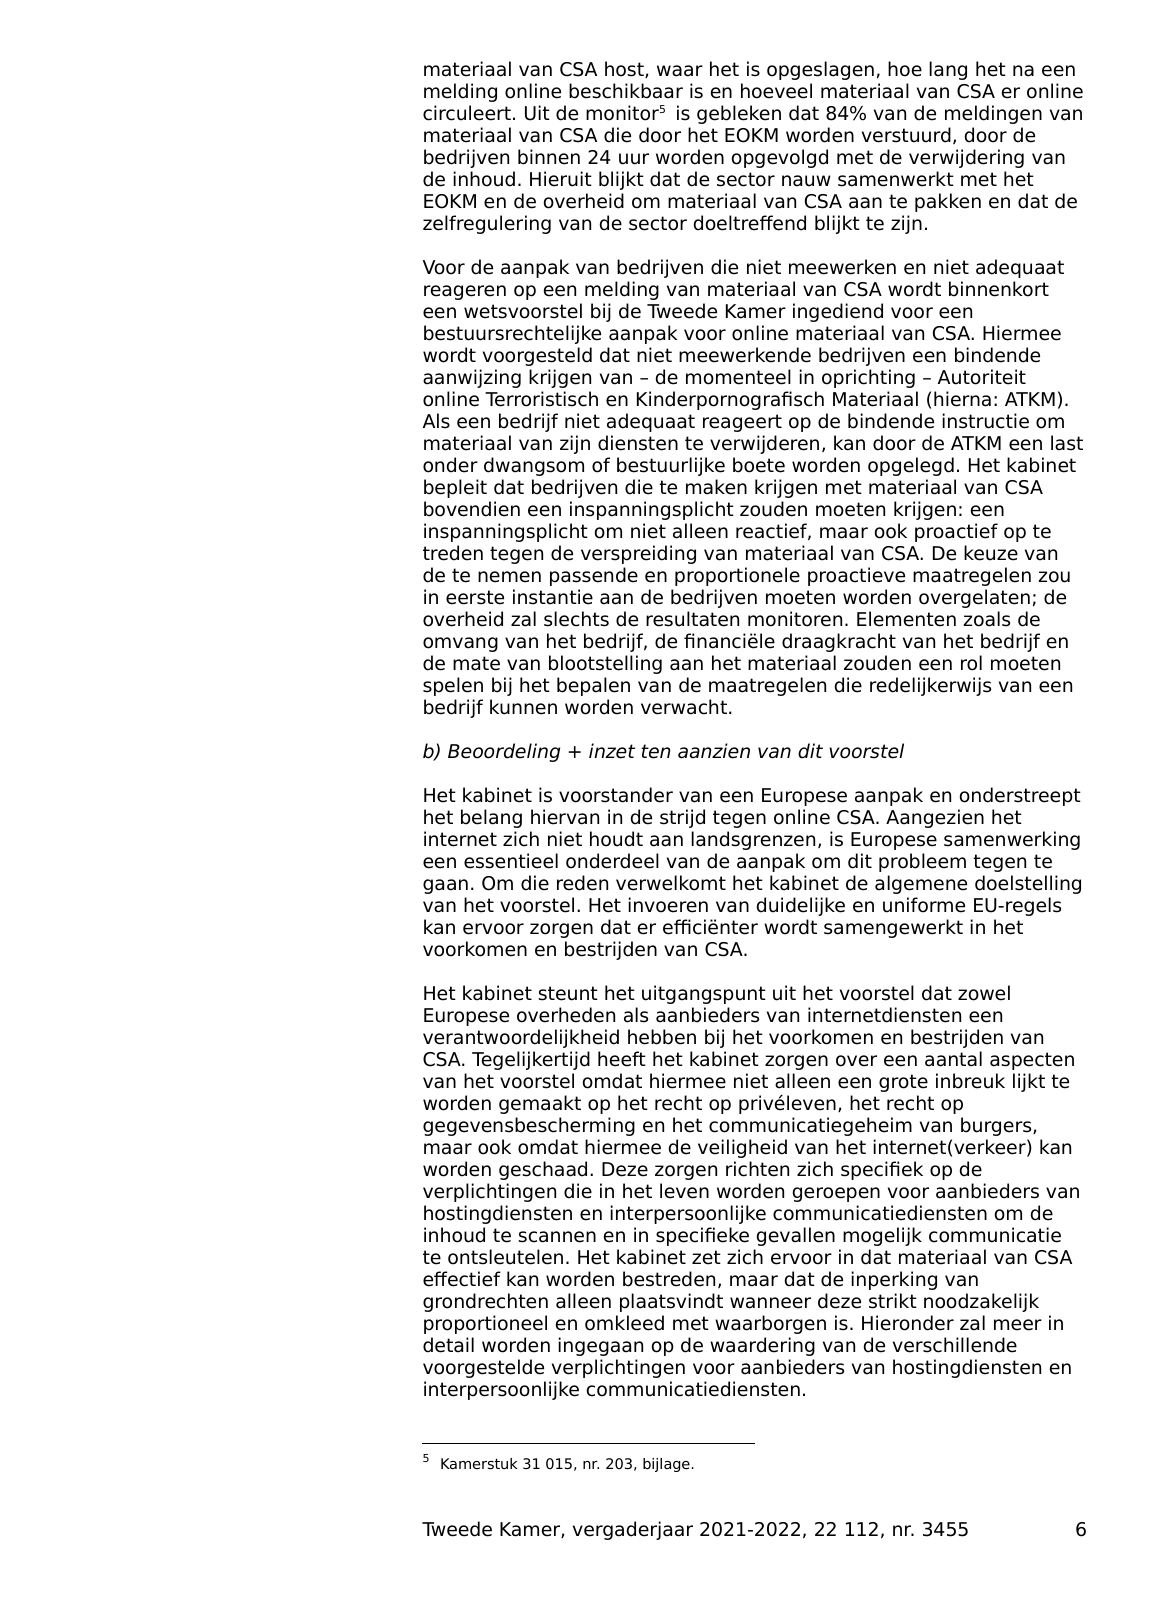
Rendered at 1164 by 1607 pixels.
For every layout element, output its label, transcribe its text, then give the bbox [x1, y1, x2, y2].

subtitle b) Beoordeling + inzet ten aanzien van dit voorstel [422, 741, 1087, 763]
text materiaal van CSA host, waar het is opgeslagen, hoe lang het na een melding online beschikbaar is en hoeveel materiaal van CSA er online circuleert. Uit de monitor is gebleken dat 84% van de meldingen van materiaal van CSA die door het EOKM worden verstuurd, door de bedrijven binnen 24 uur worden opgevolgd met de verwijdering van de inhoud. Hieruit blijkt dat de sector nauw samenwerkt met het EOKM en de overheid om materiaal van CSA aan te pakken en dat de zelfregulering van de sector doeltreffend blijkt te zijn. [422, 59, 1087, 235]
text Het kabinet steunt het uitgangspunt uit het voorstel dat zowel Europese overheden als aanbieders van internetdiensten een verantwoordelijkheid hebben bij het voorkomen en bestrijden van CSA. Tegelijkertijd heeft het kabinet zorgen over een aantal aspecten van het voorstel omdat hiermee niet alleen een grote inbreuk lijkt te worden gemaakt op het recht op privéleven, het recht op gegevensbescherming en het communicatiegeheim van burgers, maar ook omdat hiermee de veiligheid van het internet(verkeer) kan worden geschaad. Deze zorgen richten zich specifiek op de verplichtingen die in het leven worden geroepen voor aanbieders van hostingdiensten en interpersoonlijke communicatiediensten om de inhoud te scannen en in specifieke gevallen mogelijk communicatie te ontsleutelen. Het kabinet zet zich ervoor in dat materiaal van CSA effectief kan worden bestreden, maar dat de inperking van grondrechten alleen plaatsvindt wanneer deze strikt noodzakelijk proportioneel en omkleed met waarborgen is. Hieronder zal meer in detail worden ingegaan op de waardering van de verschillende voorgestelde verplichtingen voor aanbieders van hostingdiensten en interpersoonlijke communicatiediensten. [422, 983, 1087, 1401]
text Voor de aanpak van bedrijven die niet meewerken en niet adequaat reageren op een melding van materiaal van CSA wordt binnenkort een wetsvoorstel bij de Tweede Kamer ingediend voor een bestuursrechtelijke aanpak voor online materiaal van CSA. Hiermee wordt voorgesteld dat niet meewerkende bedrijven een bindende aanwijzing krijgen van – de momenteel in oprichting – Autoriteit online Terroristisch en Kinderpornografisch Materiaal (hierna: ATKM). Als een bedrijf niet adequaat reageert op de bindende instructie om materiaal van zijn diensten te verwijderen, kan door de ATKM een last onder dwangsom of bestuurlijke boete worden opgelegd. Het kabinet bepleit dat bedrijven die te maken krijgen met materiaal van CSA bovendien een inspanningsplicht zouden moeten krijgen: een inspanningsplicht om niet alleen reactief, maar ook proactief op te treden tegen de verspreiding van materiaal van CSA. De keuze van de te nemen passende en proportionele proactieve maatregelen zou in eerste instantie aan de bedrijven moeten worden overgelaten; de overheid zal slechts de resultaten monitoren. Elementen zoals de omvang van het bedrijf, de financiële draagkracht van het bedrijf en de mate van blootstelling aan het materiaal zouden een rol moeten spelen bij het bepalen van de maatregelen die redelijkerwijs van een bedrijf kunnen worden verwacht. [422, 257, 1087, 719]
text Kamerstuk 31 015, nr. 203, bijlage. [422, 1452, 1087, 1474]
text Het kabinet is voorstander van een Europese aanpak en onderstreept het belang hiervan in de strijd tegen online CSA. Aangezien het internet zich niet houdt aan landsgrenzen, is Europese samenwerking een essentieel onderdeel van de aanpak om dit probleem tegen te gaan. Om die reden verwelkomt het kabinet de algemene doelstelling van het voorstel. Het invoeren van duidelijke en uniforme EU-regels kan ervoor zorgen dat er efficiënter wordt samengewerkt in het voorkomen en bestrijden van CSA. [422, 785, 1087, 961]
